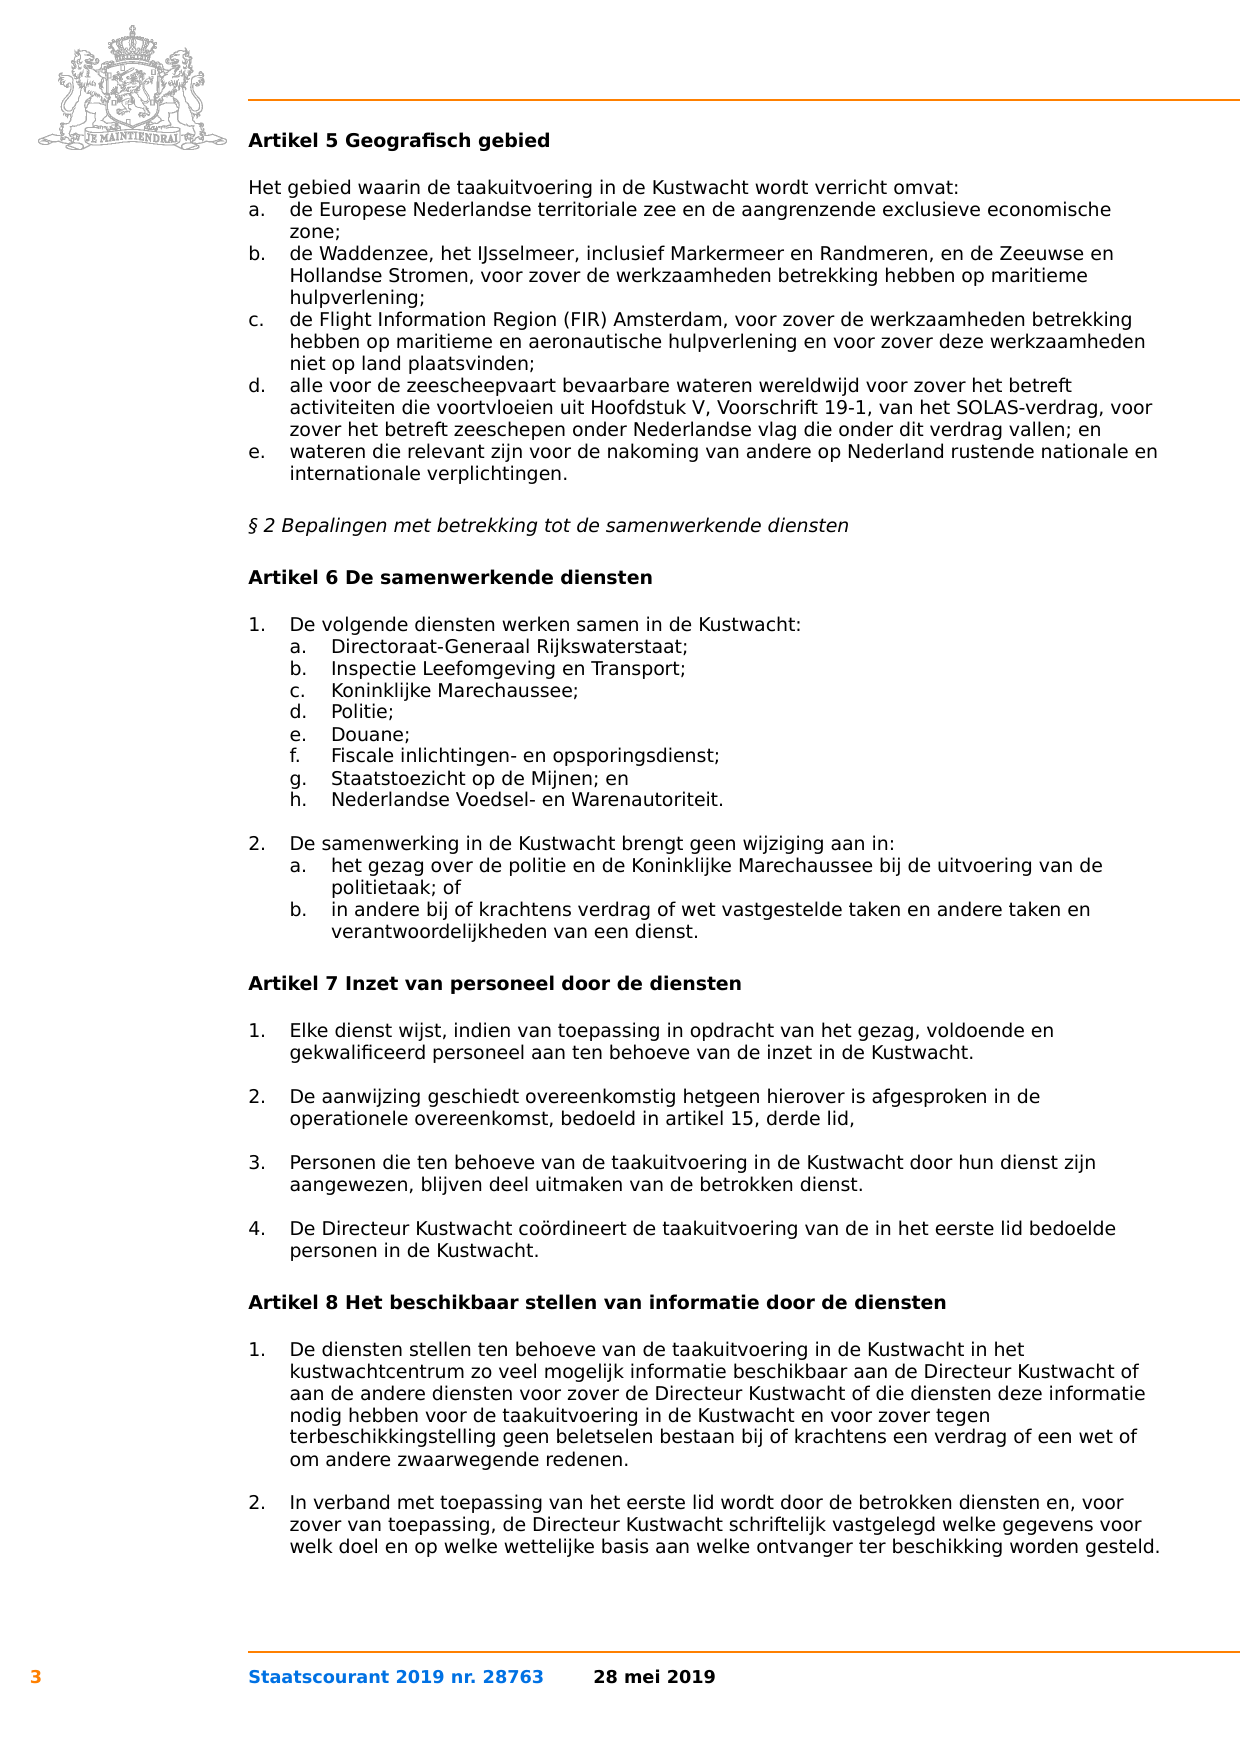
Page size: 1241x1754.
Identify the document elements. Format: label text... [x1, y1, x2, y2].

text b. in andere bij of krachtens verdrag of wet vastgestelde taken en andere taken en verantwoordelijkheden van een dienst. [289, 899, 1163, 943]
text a. het gezag over de politie en de Koninklijke Marechaussee bij de uitvoering van de politietaak; of [289, 855, 1163, 899]
subtitle Artikel 5 Geografisch gebied [248, 130, 1163, 152]
subtitle § 2 Bepalingen met betrekking tot de samenwerkende diensten [248, 514, 1163, 537]
text 3. Personen die ten behoeve van de taakuitvoering in de Kustwacht door hun dienst zijn aangewezen, blijven deel uitmaken van de betrokken dienst. [248, 1152, 1163, 1196]
text b. Inspectie Leefomgeving en Transport; [289, 657, 1163, 679]
subtitle Artikel 6 De samenwerkende diensten [248, 567, 1163, 588]
picture [38, 25, 227, 150]
text f. Fiscale inlichtingen- en opsporingsdienst; [289, 745, 1163, 767]
text d. alle voor de zeescheepvaart bevaarbare wateren wereldwijd voor zover het betreft activiteiten die voortvloeien uit Hoofdstuk V, Voorschrift 19-1, van het SOLAS-verdrag, voor zover het betreft zeeschepen onder Nederlandse vlag die onder dit verdrag vallen; en [248, 375, 1163, 441]
text 1. Elke dienst wijst, indien van toepassing in opdracht van het gezag, voldoende en gekwalificeerd personeel aan ten behoeve van de inzet in de Kustwacht. [248, 1020, 1163, 1064]
text d. Politie; [289, 701, 1163, 723]
text c. de Flight Information Region (FIR) Amsterdam, voor zover de werkzaamheden betrekking hebben op maritieme en aeronautische hulpverlening en voor zover deze werkzaamheden niet op land plaatsvinden; [248, 309, 1163, 375]
text 2. De samenwerking in de Kustwacht brengt geen wijziging aan in: [248, 833, 1163, 855]
text Het gebied waarin de taakuitvoering in de Kustwacht wordt verricht omvat: [248, 177, 1163, 199]
text e. Douane; [289, 723, 1163, 745]
text e. wateren die relevant zijn voor de nakoming van andere op Nederland rustende nationale en internationale verplichtingen. [248, 441, 1163, 484]
text a. Directoraat-Generaal Rijkswaterstaat; [289, 636, 1163, 657]
text 1. De volgende diensten werken samen in de Kustwacht: [248, 613, 1163, 636]
text c. Koninklijke Marechaussee; [289, 679, 1163, 701]
subtitle Artikel 8 Het beschikbaar stellen van informatie door de diensten [248, 1292, 1163, 1313]
text 2. In verband met toepassing van het eerste lid wordt door de betrokken diensten en, voor zover van toepassing, de Directeur Kustwacht schriftelijk vastgelegd welke gegevens voor welk doel en op welke wettelijke basis aan welke ontvanger ter beschikking worden gesteld. [248, 1492, 1163, 1558]
text 2. De aanwijzing geschiedt overeenkomstig hetgeen hierover is afgesproken in de operationele overeenkomst, bedoeld in artikel 15, derde lid, [248, 1086, 1163, 1130]
text g. Staatstoezicht op de Mijnen; en [289, 767, 1163, 789]
text b. de Waddenzee, het IJsselmeer, inclusief Markermeer en Randmeren, en de Zeeuwse en Hollandse Stromen, voor zover de werkzaamheden betrekking hebben op maritieme hulpverlening; [248, 243, 1163, 309]
subtitle Artikel 7 Inzet van personeel door de diensten [248, 973, 1163, 995]
text h. Nederlandse Voedsel- en Warenautoriteit. [289, 789, 1163, 811]
text a. de Europese Nederlandse territoriale zee en de aangrenzende exclusieve economische zone; [248, 199, 1163, 243]
text 4. De Directeur Kustwacht coördineert de taakuitvoering van de in het eerste lid bedoelde personen in de Kustwacht. [248, 1218, 1163, 1262]
text 1. De diensten stellen ten behoeve van de taakuitvoering in de Kustwacht in het kustwachtcentrum zo veel mogelijk informatie beschikbaar aan de Directeur Kustwacht of aan de andere diensten voor zover de Directeur Kustwacht of die diensten deze informatie nodig hebben voor de taakuitvoering in de Kustwacht en voor zover tegen terbeschikkingstelling geen beletselen bestaan bij of krachtens een verdrag of een wet of om andere zwaarwegende redenen. [248, 1338, 1163, 1470]
